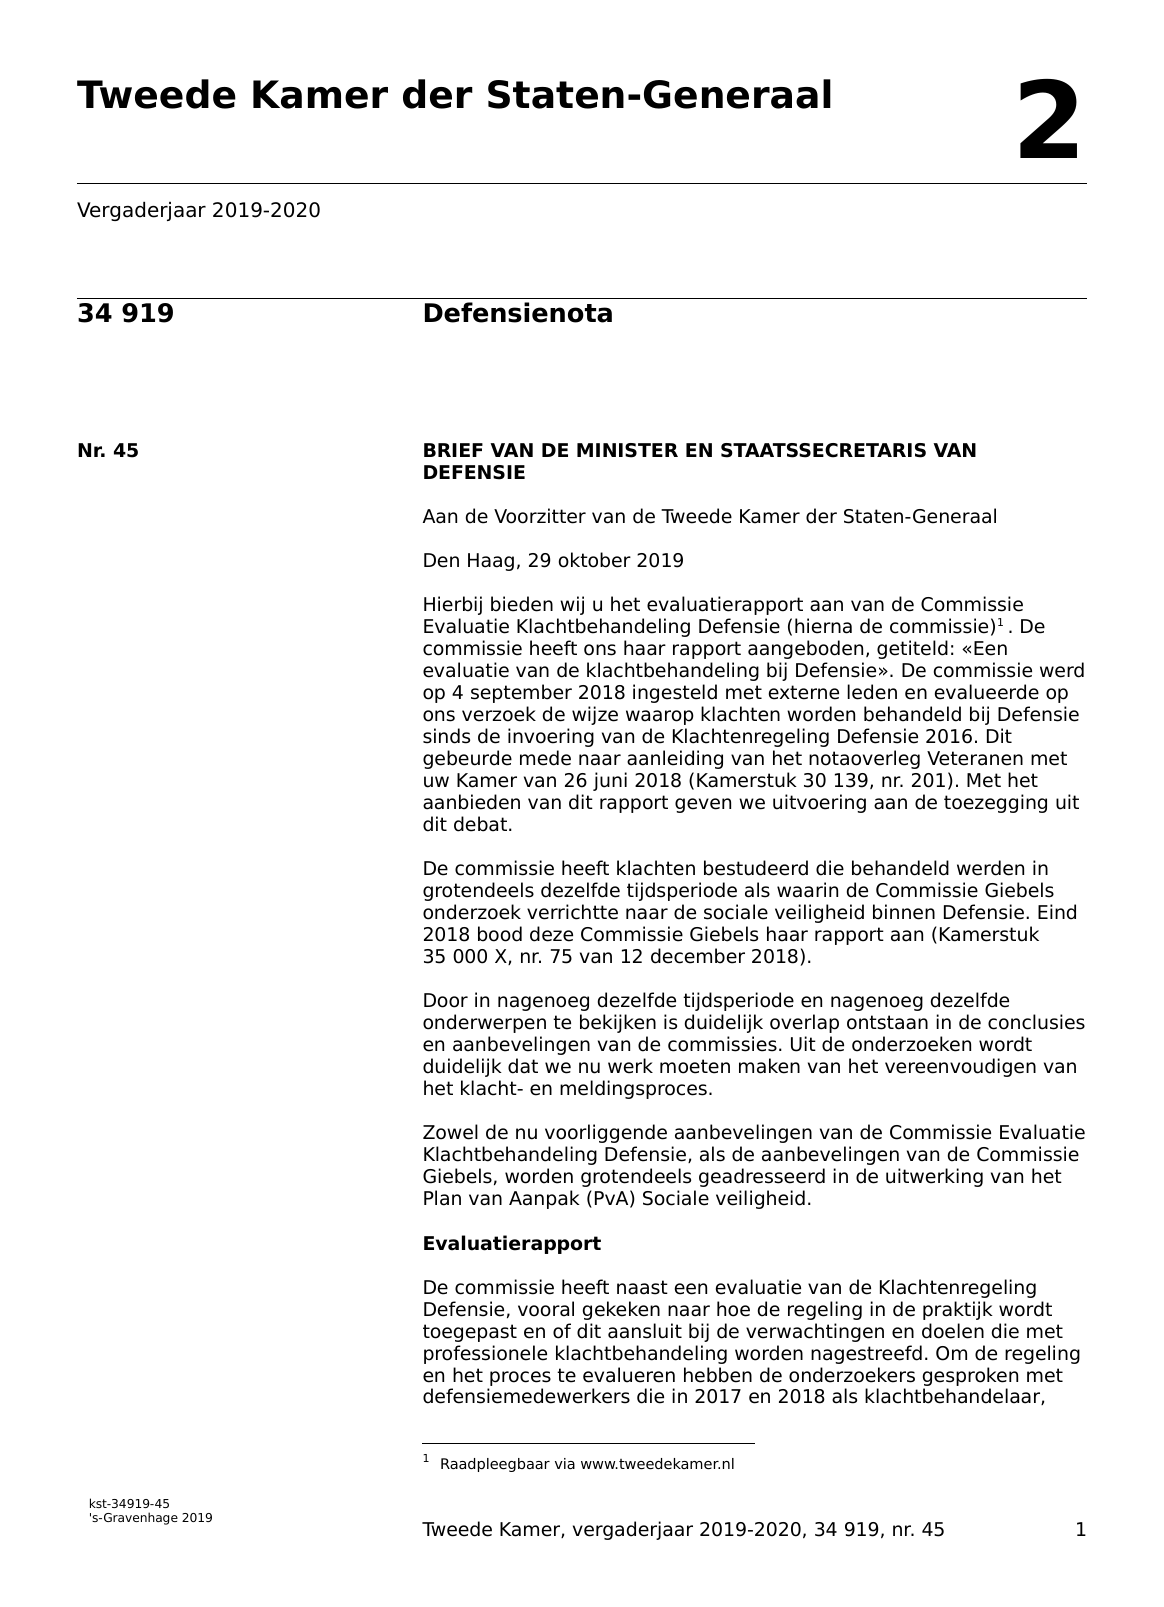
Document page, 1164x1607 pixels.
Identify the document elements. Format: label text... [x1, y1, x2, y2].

subtitle 34 919 Defensienota [77, 299, 1087, 329]
text Door in nagenoeg dezelfde tijdsperiode en nagenoeg dezelfde onderwerpen te bekijken is duidelijk overlap ontstaan in de conclusies en aanbevelingen van de commissies. Uit de onderzoeken wordt duidelijk dat we nu werk moeten maken van het vereenvoudigen van het klacht- en meldingsproces. [422, 990, 1087, 1100]
text De commissie heeft klachten bestudeerd die behandeld werden in grotendeels dezelfde tijdsperiode als waarin de Commissie Giebels onderzoek verrichtte naar de sociale veiligheid binnen Defensie. Eind 2018 bood deze Commissie Giebels haar rapport aan (Kamerstuk 35 000 X, nr. 75 van 12 december 2018). [422, 858, 1087, 968]
subtitle Nr. 45 BRIEF VAN DE MINISTER EN STAATSSECRETARIS VAN DEFENSIE [77, 440, 1087, 484]
text Aan de Voorzitter van de Tweede Kamer der Staten-Generaal [422, 506, 1087, 528]
subtitle Evaluatierapport [422, 1232, 1087, 1254]
table_cell Vergaderjaar 2019-2020 [77, 184, 1087, 298]
table_header 2 [886, 59, 1087, 183]
table_header Tweede Kamer der Staten-Generaal [77, 59, 886, 183]
text Hierbij bieden wij u het evaluatierapport aan van de Commissie Evaluatie Klachtbehandeling Defensie (hierna de commissie). De commissie heeft ons haar rapport aangeboden, getiteld: «Een evaluatie van de klachtbehandeling bij Defensie». De commissie werd op 4 september 2018 ingesteld met externe leden en evalueerde op ons verzoek de wijze waarop klachten worden behandeld bij Defensie sinds de invoering van de Klachtenregeling Defensie 2016. Dit gebeurde mede naar aanleiding van het notaoverleg Veteranen met uw Kamer van 26 juni 2018 (Kamerstuk 30 139, nr. 201). Met het aanbieden van dit rapport geven we uitvoering aan de toezegging uit dit debat. [422, 594, 1087, 836]
text Den Haag, 29 oktober 2019 [422, 550, 1087, 572]
text Raadpleegbaar via www.tweedekamer.nl [422, 1452, 1087, 1474]
text De commissie heeft naast een evaluatie van de Klachtenregeling Defensie, vooral gekeken naar hoe de regeling in de praktijk wordt toegepast en of dit aansluit bij de verwachtingen en doelen die met professionele klachtbehandeling worden nagestreefd. Om de regeling en het proces te evalueren hebben de onderzoekers gesproken met defensiemedewerkers die in 2017 en 2018 als klachtbehandelaar, [422, 1277, 1087, 1408]
text 's-Gravenhage 2019 [88, 1511, 323, 1525]
text Zowel de nu voorliggende aanbevelingen van de Commissie Evaluatie Klachtbehandeling Defensie, als de aanbevelingen van de Commissie Giebels, worden grotendeels geadresseerd in de uitwerking van het Plan van Aanpak (PvA) Sociale veiligheid. [422, 1122, 1087, 1210]
text kst-34919-45 [88, 1497, 323, 1511]
